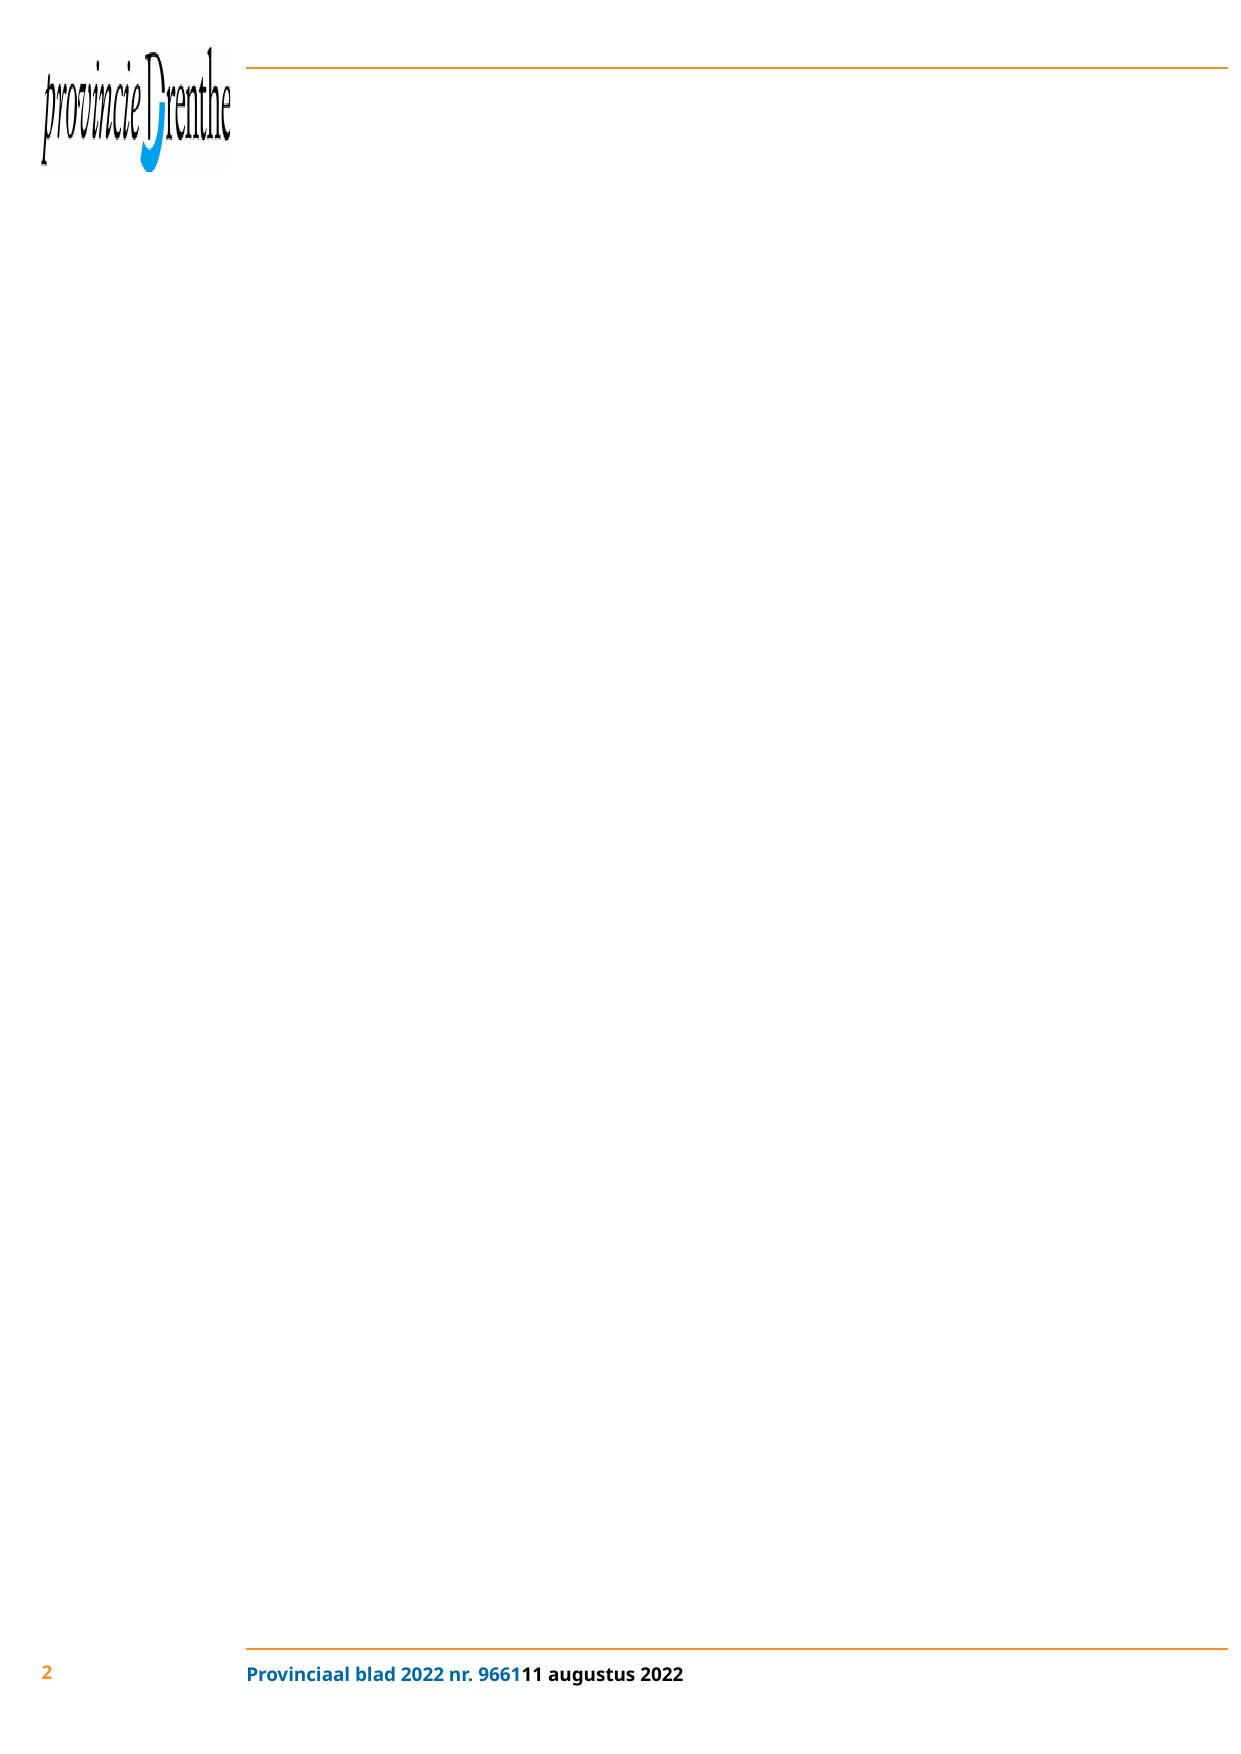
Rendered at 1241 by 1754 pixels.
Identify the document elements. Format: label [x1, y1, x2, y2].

picture [41, 47, 231, 172]
